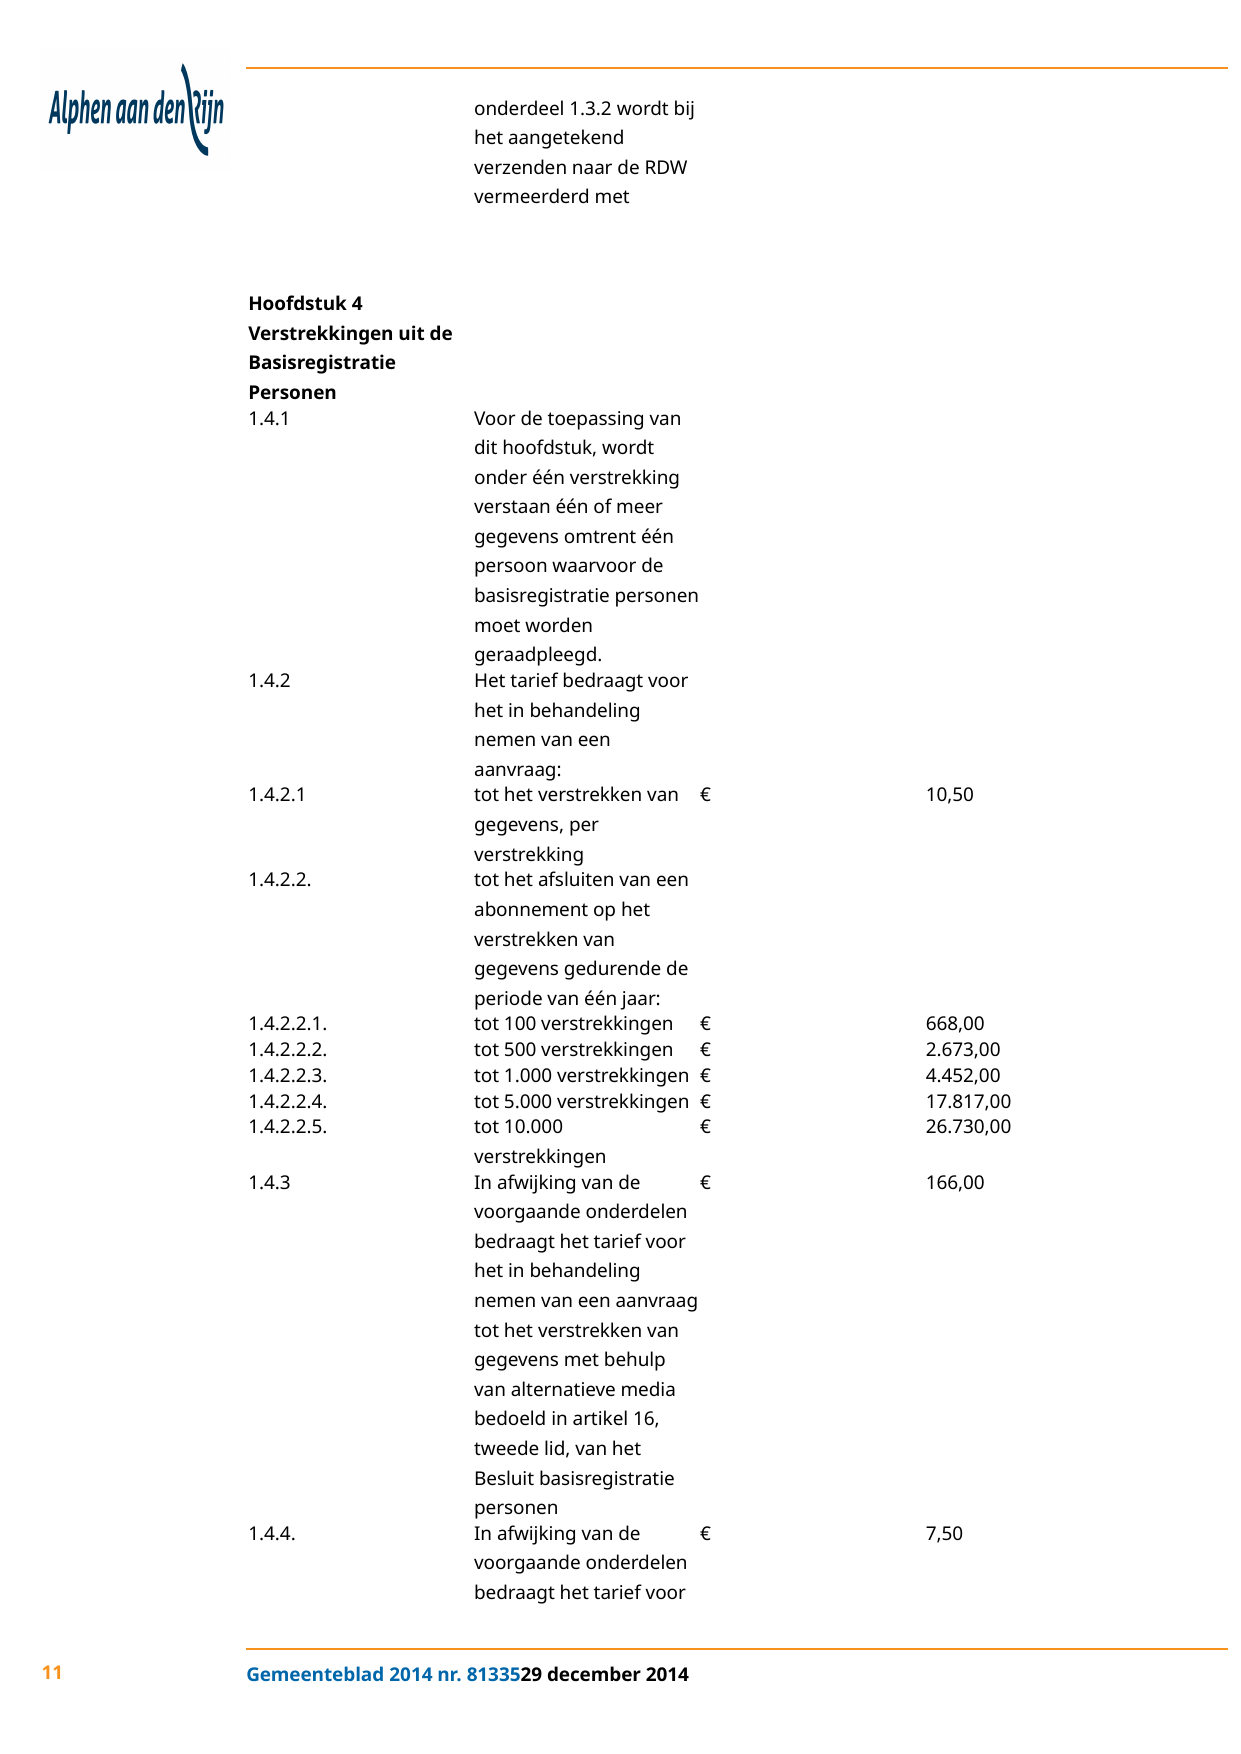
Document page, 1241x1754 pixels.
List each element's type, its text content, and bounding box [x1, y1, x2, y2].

table_cell tot 10.000 verstrekkingen [474, 1114, 700, 1169]
table_cell 1.4.2.2.2. [248, 1036, 474, 1062]
table_cell onderdeel 1.3.2 wordt bij het aangetekend verzenden naar de RDW vermeerderd met [474, 95, 700, 209]
table_cell [926, 95, 1152, 209]
table_cell 1.4.4. [248, 1520, 474, 1605]
table_cell 668,00 [926, 1011, 1152, 1036]
table_cell [700, 405, 926, 667]
table_cell € [700, 1036, 926, 1062]
table_cell tot 500 verstrekkingen [474, 1036, 700, 1062]
table_cell tot 100 verstrekkingen [474, 1011, 700, 1036]
table_cell 2.673,00 [926, 1036, 1152, 1062]
table_cell 1.4.2 [248, 667, 474, 782]
table_cell 1.4.2.2. [248, 867, 474, 1011]
table_cell 1.4.3 [248, 1169, 474, 1520]
table_cell [926, 867, 1152, 1011]
table_cell 1.4.2.2.1. [248, 1011, 474, 1036]
table_cell 1.4.2.2.4. [248, 1088, 474, 1113]
table_header [926, 290, 1152, 405]
table_cell 17.817,00 [926, 1088, 1152, 1113]
table_header Hoofdstuk 4 Verstrekkingen uit de Basisregistratie Personen [248, 290, 474, 405]
picture [41, 47, 231, 172]
table_cell € [700, 1114, 926, 1169]
table_cell € [700, 1169, 926, 1520]
table_header [700, 290, 926, 405]
table_cell tot het afsluiten van een abonnement op het verstrekken van gegevens gedurende de periode van één jaar: [474, 867, 700, 1011]
table_cell 1.4.2.2.3. [248, 1062, 474, 1088]
table_cell tot 1.000 verstrekkingen [474, 1062, 700, 1088]
table_cell In afwijking van de voorgaande onderdelen bedraagt het tarief voor het in behandeling nemen van een aanvraag tot het verstrekken van gegevens met behulp van alternatieve media bedoeld in artikel 16, tweede lid, van het Besluit basisregistratie personen [474, 1169, 700, 1520]
table_cell € [700, 1520, 926, 1605]
table_cell Het tarief bedraagt voor het in behandeling nemen van een aanvraag: [474, 667, 700, 782]
table_cell Voor de toepassing van dit hoofdstuk, wordt onder één verstrekking verstaan één of meer gegevens omtrent één persoon waarvoor de basisregistratie personen moet worden geraadpleegd. [474, 405, 700, 667]
table_cell 10,50 [926, 782, 1152, 867]
table_cell € [700, 782, 926, 867]
table_cell tot 5.000 verstrekkingen [474, 1088, 700, 1113]
table_cell [700, 867, 926, 1011]
table_header [474, 290, 700, 405]
table_cell [700, 667, 926, 782]
table_cell 26.730,00 [926, 1114, 1152, 1169]
table_cell [926, 667, 1152, 782]
table_cell € [700, 1088, 926, 1113]
table_cell 166,00 [926, 1169, 1152, 1520]
table_cell 4.452,00 [926, 1062, 1152, 1088]
table_cell 7,50 [926, 1520, 1152, 1605]
table_cell [926, 405, 1152, 667]
table_cell 1.4.1 [248, 405, 474, 667]
table_cell [700, 95, 926, 209]
table_cell 1.4.2.1 [248, 782, 474, 867]
table_cell tot het verstrekken van gegevens, per verstrekking [474, 782, 700, 867]
table_cell € [700, 1062, 926, 1088]
table_cell 1.4.2.2.5. [248, 1114, 474, 1169]
table_cell In afwijking van de voorgaande onderdelen bedraagt het tarief voor [474, 1520, 700, 1605]
table_cell [248, 95, 474, 209]
table_cell € [700, 1011, 926, 1036]
